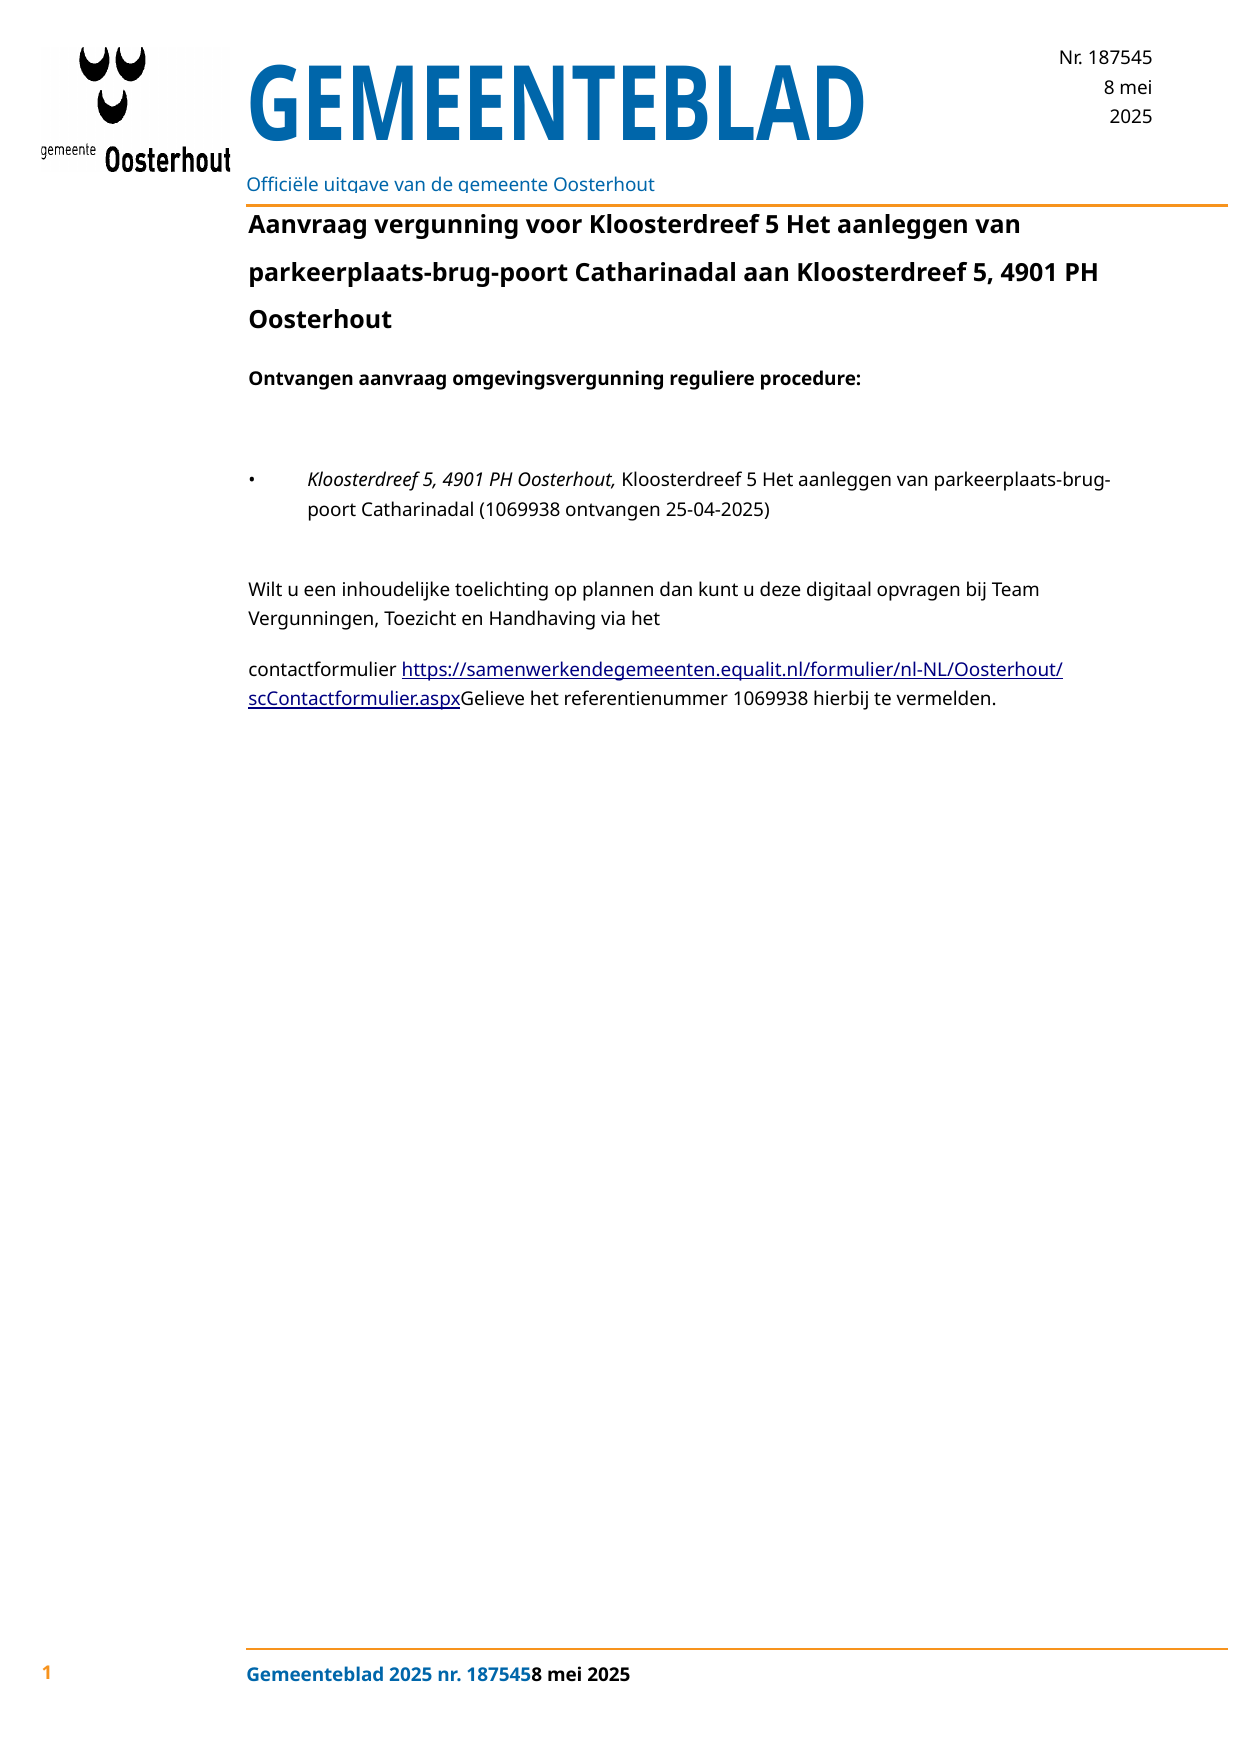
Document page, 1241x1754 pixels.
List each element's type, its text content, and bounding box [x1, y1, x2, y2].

picture [41, 47, 231, 172]
text contactformulier https://samenwerkendegemeenten.equalit.nl/formulier/nl-NL/Oosterhout/scContactformulier.aspxGelieve het referentienummer 1069938 hierbij te vermelden. [248, 656, 1152, 711]
text Ontvangen aanvraag omgevingsvergunning reguliere procedure: [248, 366, 1152, 391]
list Kloosterdreef 5, 4901 PH Oosterhout, Kloosterdreef 5 Het aanleggen van parkeerplaats-brug-poort Catharinadal (1069938 ontvangen 25-04-2025) [248, 466, 1152, 522]
text Wilt u een inhoudelijke toelichting op plannen dan kunt u deze digitaal opvragen bij Team Vergunningen, Toezicht en Handhaving via het [248, 576, 1152, 631]
text Aanvraag vergunning voor Kloosterdreef 5 Het aanleggen van parkeerplaats-brug-poort Catharinadal aan Kloosterdreef 5, 4901 PH Oosterhout [248, 207, 1152, 336]
